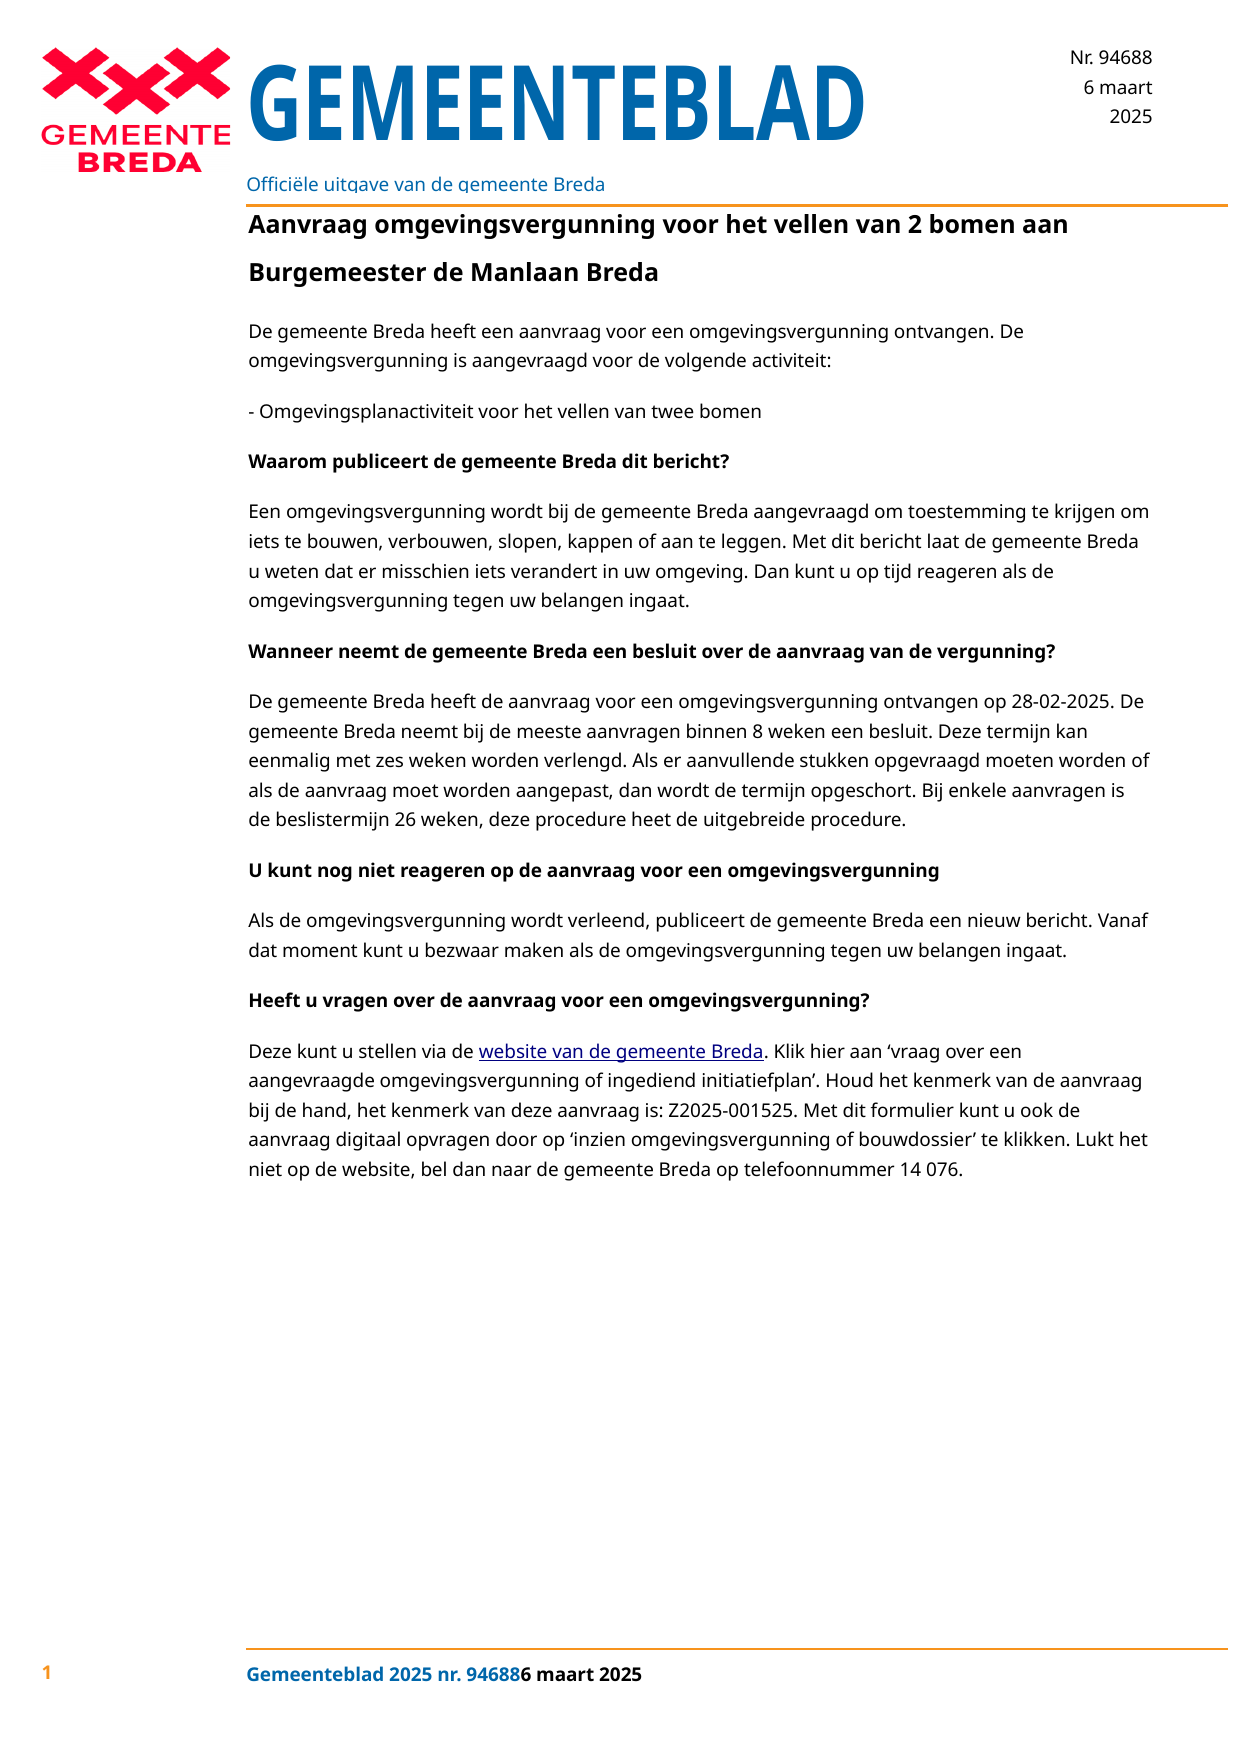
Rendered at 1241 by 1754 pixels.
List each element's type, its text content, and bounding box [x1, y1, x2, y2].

text Wanneer neemt de gemeente Breda een besluit over de aanvraag van de vergunning? [248, 638, 1152, 664]
text Een omgevingsvergunning wordt bij de gemeente Breda aangevraagd om toestemming te krijgen om iets te bouwen, verbouwen, slopen, kappen of aan te leggen. Met dit bericht laat de gemeente Breda u weten dat er misschien iets verandert in uw omgeving. Dan kunt u op tijd reageren als de omgevingsvergunning tegen uw belangen ingaat. [248, 499, 1152, 613]
text Deze kunt u stellen via de website van de gemeente Breda. Klik hier aan ‘vraag over een aangevraagde omgevingsvergunning of ingediend initiatiefplan’. Houd het kenmerk van de aanvraag bij de hand, het kenmerk van deze aanvraag is: Z2025-001525. Met dit formulier kunt u ook de aanvraag digitaal opvragen door op ‘inzien omgevingsvergunning of bouwdossier’ te klikken. Lukt het niet op de website, bel dan naar de gemeente Breda op telefoonnummer 14 076. [248, 1038, 1152, 1182]
text Als de omgevingsvergunning wordt verleend, publiceert de gemeente Breda een nieuw bericht. Vanaf dat moment kunt u bezwaar maken als de omgevingsvergunning tegen uw belangen ingaat. [248, 907, 1152, 963]
text De gemeente Breda heeft een aanvraag voor een omgevingsvergunning ontvangen. De omgevingsvergunning is aangevraagd voor de volgende activiteit: [248, 318, 1152, 373]
text De gemeente Breda heeft de aanvraag voor een omgevingsvergunning ontvangen op 28-02-2025. De gemeente Breda neemt bij de meeste aanvragen binnen 8 weken een besluit. Deze termijn kan eenmalig met zes weken worden verlengd. Als er aanvullende stukken opgevraagd moeten worden of als de aanvraag moet worden aangepast, dan wordt de termijn opgeschort. Bij enkele aanvragen is de beslistermijn 26 weken, deze procedure heet de uitgebreide procedure. [248, 688, 1152, 832]
text U kunt nog niet reageren op de aanvraag voor een omgevingsvergunning [248, 857, 1152, 883]
text Aanvraag omgevingsvergunning voor het vellen van 2 bomen aan Burgemeester de Manlaan Breda [248, 207, 1152, 288]
text Heeft u vragen over de aanvraag voor een omgevingsvergunning? [248, 987, 1152, 1013]
picture [41, 47, 231, 172]
text - Omgevingsplanactiviteit voor het vellen van twee bomen [248, 398, 1152, 424]
text Waarom publiceert de gemeente Breda dit bericht? [248, 448, 1152, 474]
